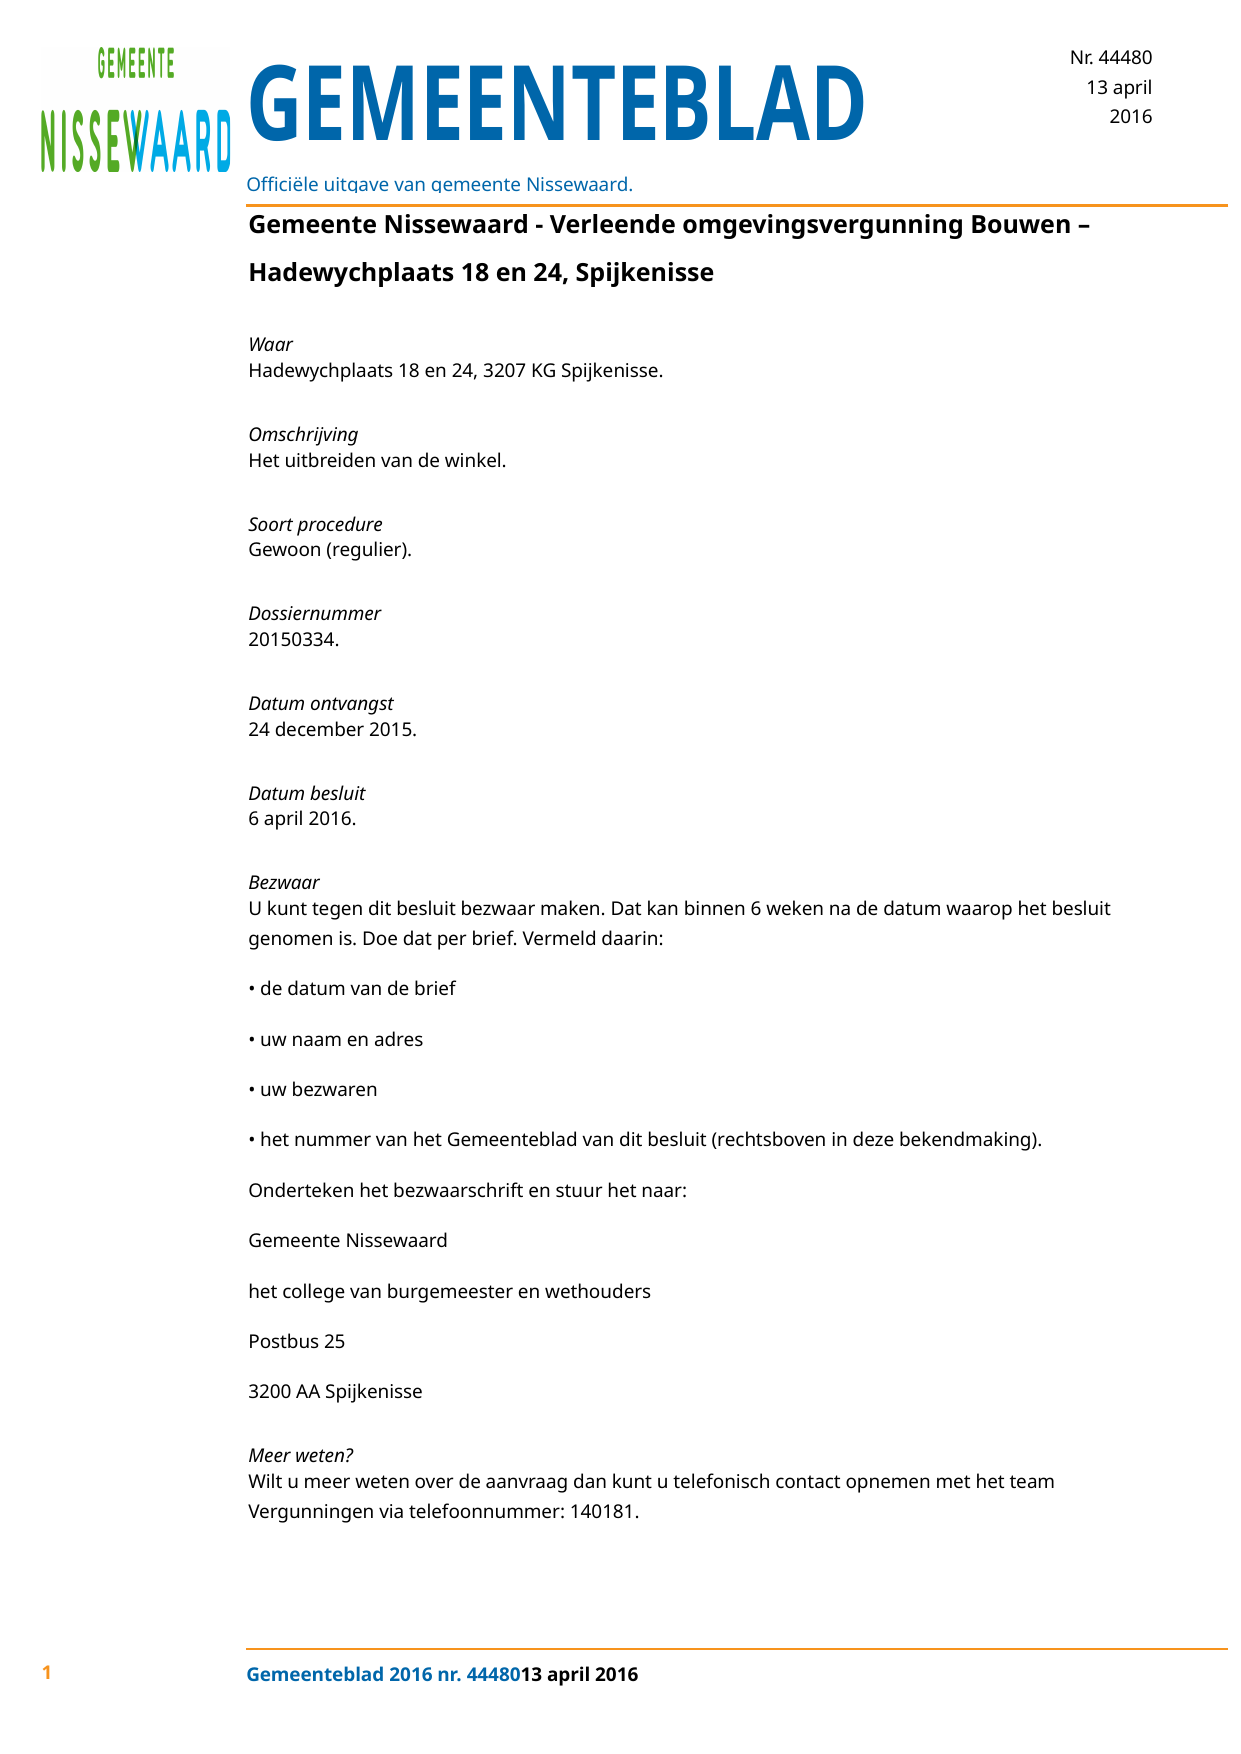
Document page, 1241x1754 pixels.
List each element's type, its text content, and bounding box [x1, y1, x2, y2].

text 24 december 2015. [248, 716, 1152, 742]
text Postbus 25 [248, 1328, 1152, 1354]
text Gemeente Nissewaard - Verleende omgevingsvergunning Bouwen – Hadewychplaats 18 en 24, Spijkenisse [248, 207, 1152, 288]
text Het uitbreiden van de winkel. [248, 447, 1152, 473]
text Wilt u meer weten over de aanvraag dan kunt u telefonisch contact opnemen met het team Vergunningen via telefoonnummer: 140181. [248, 1468, 1152, 1524]
text Onderteken het bezwaarschrift en stuur het naar: [248, 1177, 1152, 1203]
text Bezwaar [248, 869, 1152, 895]
text 20150334. [248, 626, 1152, 652]
text Omschrijving [248, 421, 1152, 447]
picture [222, 122, 227, 160]
text Waar [248, 331, 1152, 357]
text Gewoon (regulier). [248, 537, 1152, 562]
picture [176, 157, 187, 172]
text • het nummer van het Gemeenteblad van dit besluit (rechtsboven in deze bekendmaking). [248, 1127, 1152, 1152]
picture [200, 151, 206, 172]
text Datum besluit [248, 780, 1152, 806]
text U kunt tegen dit besluit bezwaar maken. Dat kan binnen 6 weken na de datum waarop het besluit genomen is. Doe dat per brief. Vermeld daarin: [248, 895, 1152, 951]
text Soort procedure [248, 511, 1152, 537]
text het college van burgemeester en wethouders [248, 1278, 1152, 1303]
text 6 april 2016. [248, 806, 1152, 831]
text 3200 AA Spijkenisse [248, 1379, 1152, 1404]
text Hadewychplaats 18 en 24, 3207 KG Spijkenisse. [248, 357, 1152, 383]
text Dossiernummer [248, 601, 1152, 626]
text Meer weten? [248, 1443, 1152, 1468]
picture [154, 157, 165, 172]
text • uw bezwaren [248, 1076, 1152, 1102]
text • de datum van de brief [248, 975, 1152, 1001]
text • uw naam en adres [248, 1026, 1152, 1051]
picture [201, 122, 206, 138]
picture [41, 47, 231, 172]
text Datum ontvangst [248, 690, 1152, 716]
text Gemeente Nissewaard [248, 1227, 1152, 1253]
